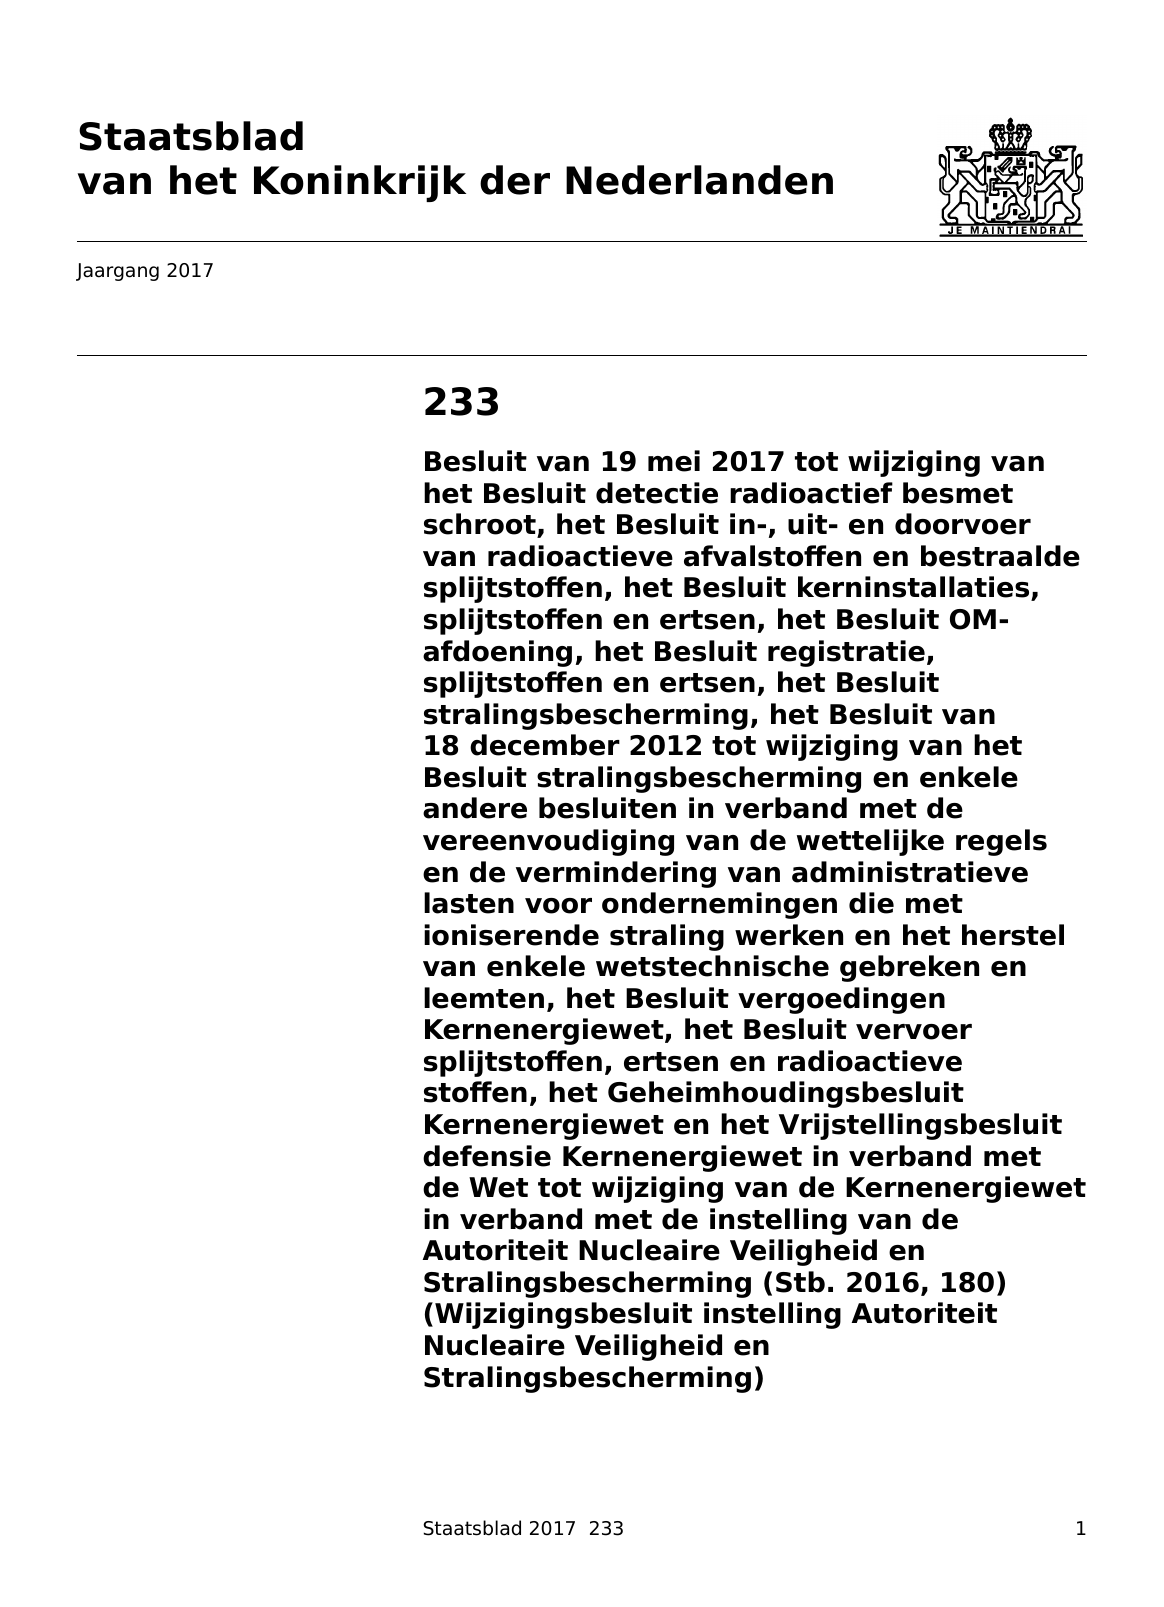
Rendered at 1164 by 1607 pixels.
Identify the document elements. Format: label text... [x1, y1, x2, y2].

subtitle 233 [422, 381, 1087, 424]
picture [936, 115, 1087, 240]
table_header Staatsblad van het Koninkrijk der Nederlanden [77, 100, 886, 241]
text Besluit van 19 mei 2017 tot wijziging van het Besluit detectie radioactief besmet schroot, het Besluit in-, uit- en doorvoer van radioactieve afvalstoffen en bestraalde splijtstoffen, het Besluit kerninstallaties, splijtstoffen en ertsen, het Besluit OM-afdoening, het Besluit registratie, splijtstoffen en ertsen, het Besluit stralingsbescherming, het Besluit van 18 december 2012 tot wijziging van het Besluit stralingsbescherming en enkele andere besluiten in verband met de vereenvoudiging van de wettelijke regels en de vermindering van administratieve lasten voor ondernemingen die met ioniserende straling werken en het herstel van enkele wetstechnische gebreken en leemten, het Besluit vergoedingen Kernenergiewet, het Besluit vervoer splijtstoffen, ertsen en radioactieve stoffen, het Geheimhoudingsbesluit Kernenergiewet en het Vrijstellingsbesluit defensie Kernenergiewet in verband met de Wet tot wijziging van de Kernenergiewet in verband met de instelling van de Autoriteit Nucleaire Veiligheid en Stralingsbescherming (Stb. 2016, 180) (Wijzigingsbesluit instelling Autoriteit Nucleaire Veiligheid en Stralingsbescherming) [422, 447, 1087, 1393]
table_cell Jaargang 2017 [77, 242, 1087, 355]
table_header [886, 100, 1087, 241]
